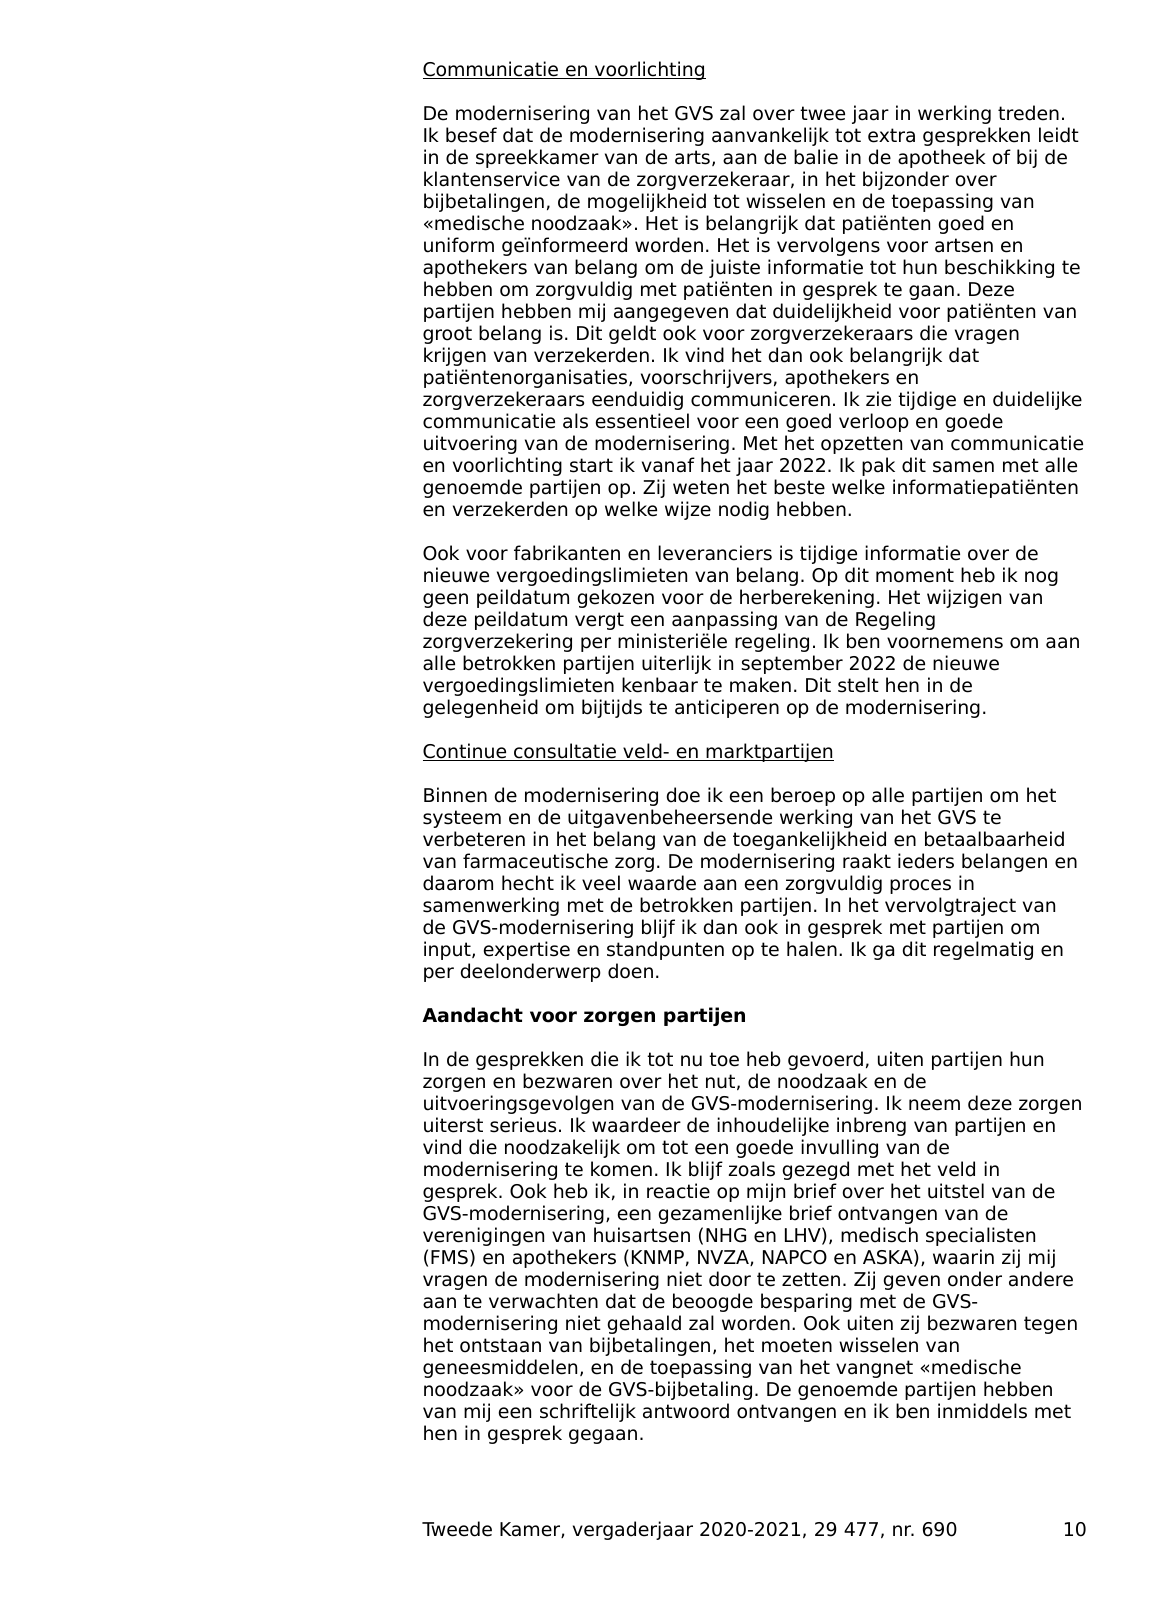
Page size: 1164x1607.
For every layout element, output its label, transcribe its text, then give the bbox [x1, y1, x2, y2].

text Ook voor fabrikanten en leveranciers is tijdige informatie over de nieuwe vergoedingslimieten van belang. Op dit moment heb ik nog geen peildatum gekozen voor de herberekening. Het wijzigen van deze peildatum vergt een aanpassing van de Regeling zorgverzekering per ministeriële regeling. Ik ben voornemens om aan alle betrokken partijen uiterlijk in september 2022 de nieuwe vergoedingslimieten kenbaar te maken. Dit stelt hen in de gelegenheid om bijtijds te anticiperen op de modernisering. [422, 543, 1087, 719]
text De modernisering van het GVS zal over twee jaar in werking treden. Ik besef dat de modernisering aanvankelijk tot extra gesprekken leidt in de spreekkamer van de arts, aan de balie in de apotheek of bij de klantenservice van de zorgverzekeraar, in het bijzonder over bijbetalingen, de mogelijkheid tot wisselen en de toepassing van «medische noodzaak». Het is belangrijk dat patiënten goed en uniform geïnformeerd worden. Het is vervolgens voor artsen en apothekers van belang om de juiste informatie tot hun beschikking te hebben om zorgvuldig met patiënten in gesprek te gaan. Deze partijen hebben mij aangegeven dat duidelijkheid voor patiënten van groot belang is. Dit geldt ook voor zorgverzekeraars die vragen krijgen van verzekerden. Ik vind het dan ook belangrijk dat patiëntenorganisaties, voorschrijvers, apothekers en zorgverzekeraars eenduidig communiceren. Ik zie tijdige en duidelijke communicatie als essentieel voor een goed verloop en goede uitvoering van de modernisering. Met het opzetten van communicatie en voorlichting start ik vanaf het jaar 2022. Ik pak dit samen met alle genoemde partijen op. Zij weten het beste welke informatiepatiënten en verzekerden op welke wijze nodig hebben. [422, 103, 1087, 521]
subtitle Communicatie en voorlichting [422, 59, 1087, 81]
text Binnen de modernisering doe ik een beroep op alle partijen om het systeem en de uitgavenbeheersende werking van het GVS te verbeteren in het belang van de toegankelijkheid en betaalbaarheid van farmaceutische zorg. De modernisering raakt ieders belangen en daarom hecht ik veel waarde aan een zorgvuldig proces in samenwerking met de betrokken partijen. In het vervolgtraject van de GVS-modernisering blijf ik dan ook in gesprek met partijen om input, expertise en standpunten op te halen. Ik ga dit regelmatig en per deelonderwerp doen. [422, 785, 1087, 983]
text In de gesprekken die ik tot nu toe heb gevoerd, uiten partijen hun zorgen en bezwaren over het nut, de noodzaak en de uitvoeringsgevolgen van de GVS-modernisering. Ik neem deze zorgen uiterst serieus. Ik waardeer de inhoudelijke inbreng van partijen en vind die noodzakelijk om tot een goede invulling van de modernisering te komen. Ik blijf zoals gezegd met het veld in gesprek. Ook heb ik, in reactie op mijn brief over het uitstel van de GVS-modernisering, een gezamenlijke brief ontvangen van de verenigingen van huisartsen (NHG en LHV), medisch specialisten (FMS) en apothekers (KNMP, NVZA, NAPCO en ASKA), waarin zij mij vragen de modernisering niet door te zetten. Zij geven onder andere aan te verwachten dat de beoogde besparing met de GVS-modernisering niet gehaald zal worden. Ook uiten zij bezwaren tegen het ontstaan van bijbetalingen, het moeten wisselen van geneesmiddelen, en de toepassing van het vangnet «medische noodzaak» voor de GVS-bijbetaling. De genoemde partijen hebben van mij een schriftelijk antwoord ontvangen en ik ben inmiddels met hen in gesprek gegaan. [422, 1049, 1087, 1445]
subtitle Aandacht voor zorgen partijen [422, 1005, 1087, 1027]
subtitle Continue consultatie veld- en marktpartijen [422, 741, 1087, 763]
